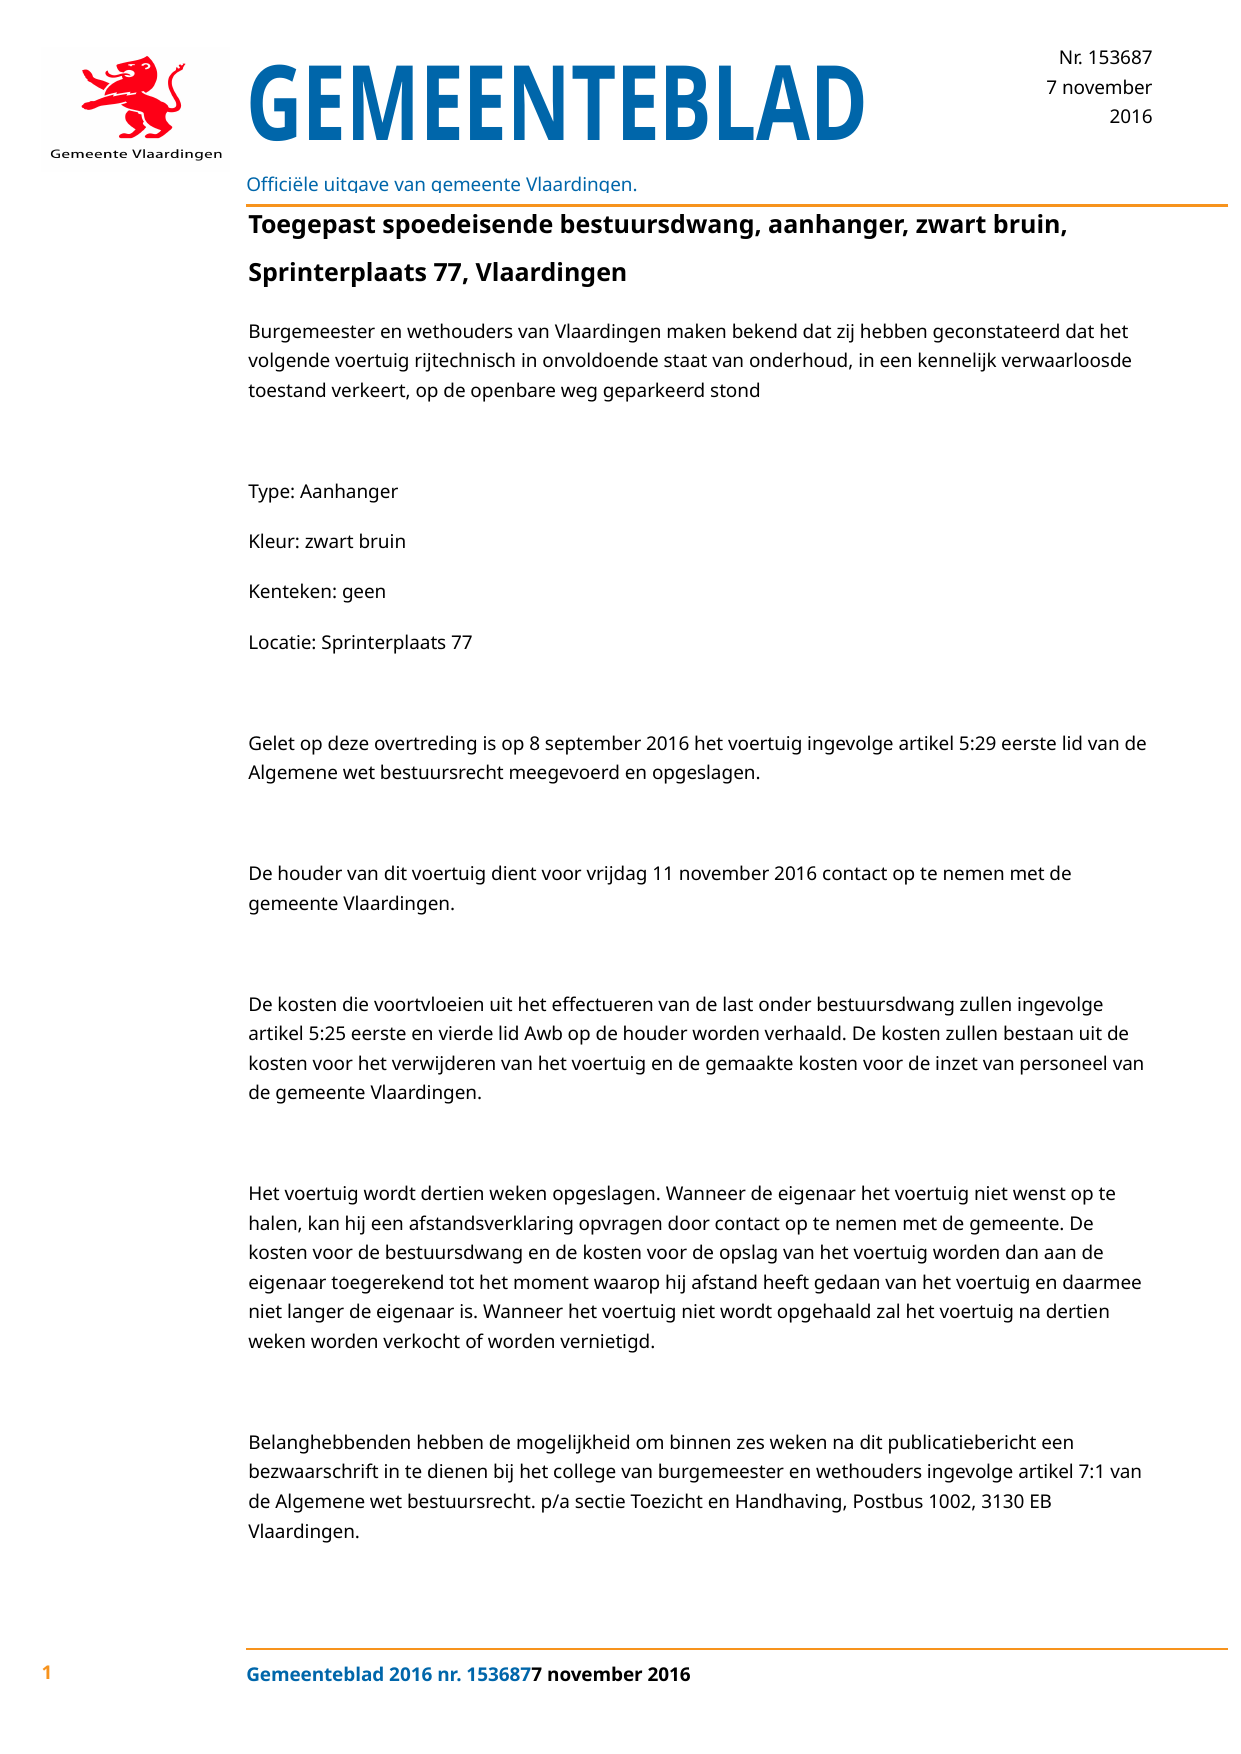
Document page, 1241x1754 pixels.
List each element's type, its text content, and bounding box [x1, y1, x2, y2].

text De kosten die voortvloeien uit het effectueren van de last onder bestuursdwang zullen ingevolge artikel 5:25 eerste en vierde lid Awb op de houder worden verhaald. De kosten zullen bestaan uit de kosten voor het verwijderen van het voertuig en de gemaakte kosten voor de inzet van personeel van de gemeente Vlaardingen. [248, 991, 1152, 1105]
text De houder van dit voertuig dient voor vrijdag 11 november 2016 contact op te nemen met de gemeente Vlaardingen. [248, 860, 1152, 916]
text Het voertuig wordt dertien weken opgeslagen. Wanneer de eigenaar het voertuig niet wenst op te halen, kan hij een afstandsverklaring opvragen door contact op te nemen met de gemeente. De kosten voor de bestuursdwang en de kosten voor de opslag van het voertuig worden dan aan de eigenaar toegerekend tot het moment waarop hij afstand heeft gedaan van het voertuig en daarmee niet langer de eigenaar is. Wanneer het voertuig niet wordt opgehaald zal het voertuig na dertien weken worden verkocht of worden vernietigd. [248, 1180, 1152, 1354]
text Type: Aanhanger [248, 478, 1152, 504]
text Belanghebbenden hebben de mogelijkheid om binnen zes weken na dit publicatiebericht een bezwaarschrift in te dienen bij het college van burgemeester en wethouders ingevolge artikel 7:1 van de Algemene wet bestuursrecht. p/a sectie Toezicht en Handhaving, Postbus 1002, 3130 EB Vlaardingen. [248, 1429, 1152, 1544]
text Kenteken: geen [248, 579, 1152, 604]
text Toegepast spoedeisende bestuursdwang, aanhanger, zwart bruin, Sprinterplaats 77, Vlaardingen [248, 207, 1152, 288]
text Kleur: zwart bruin [248, 528, 1152, 554]
text Gelet op deze overtreding is op 8 september 2016 het voertuig ingevolge artikel 5:29 eerste lid van de Algemene wet bestuursrecht meegevoerd en opgeslagen. [248, 730, 1152, 785]
picture [41, 47, 231, 172]
text Burgemeester en wethouders van Vlaardingen maken bekend dat zij hebben geconstateerd dat het volgende voertuig rijtechnisch in onvoldoende staat van onderhoud, in een kennelijk verwaarloosde toestand verkeert, op de openbare weg geparkeerd stond [248, 318, 1152, 403]
text Locatie: Sprinterplaats 77 [248, 629, 1152, 655]
